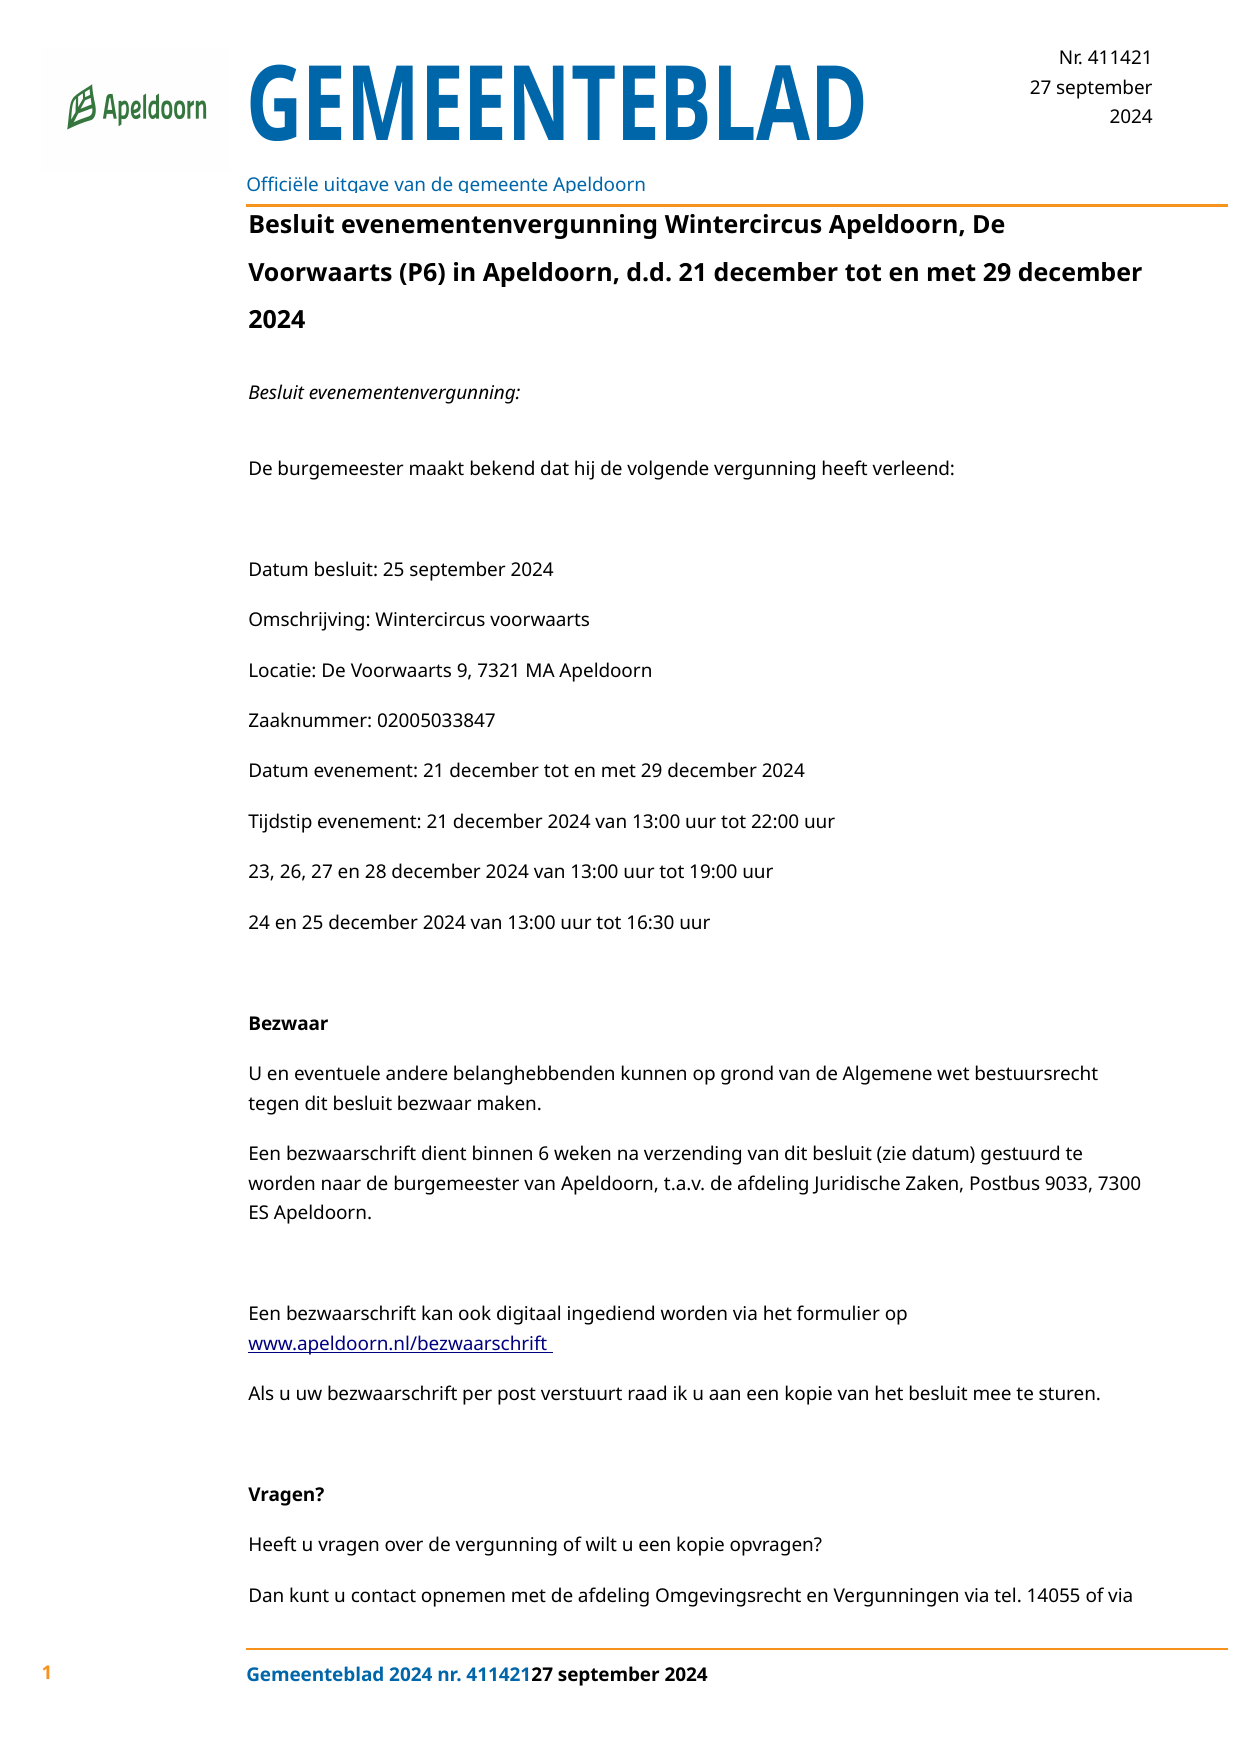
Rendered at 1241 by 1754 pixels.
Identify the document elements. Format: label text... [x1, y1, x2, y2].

text Een bezwaarschrift dient binnen 6 weken na verzending van dit besluit (zie datum) gestuurd te worden naar de burgemeester van Apeldoorn, t.a.v. de afdeling Juridische Zaken, Postbus 9033, 7300 ES Apeldoorn. [248, 1140, 1152, 1225]
text Een bezwaarschrift kan ook digitaal ingediend worden via het formulier op www.apeldoorn.nl/bezwaarschrift [248, 1300, 1152, 1356]
text Tijdstip evenement: 21 december 2024 van 13:00 uur tot 22:00 uur [248, 808, 1152, 834]
picture [41, 47, 231, 172]
text Zaaknummer: 02005033847 [248, 707, 1152, 733]
text Omschrijving: Wintercircus voorwaarts [248, 606, 1152, 632]
text Datum evenement: 21 december tot en met 29 december 2024 [248, 758, 1152, 783]
text Locatie: De Voorwaarts 9, 7321 MA Apeldoorn [248, 657, 1152, 683]
text Besluit evenementenvergunning Wintercircus Apeldoorn, De Voorwaarts (P6) in Apeldoorn, d.d. 21 december tot en met 29 december 2024 [248, 207, 1152, 336]
text U en eventuele andere belanghebbenden kunnen op grond van de Algemene wet bestuursrecht tegen dit besluit bezwaar maken. [248, 1060, 1152, 1116]
text Dan kunt u contact opnemen met de afdeling Omgevingsrecht en Vergunningen via tel. 14055 of via [248, 1582, 1152, 1608]
text Vragen? [248, 1481, 1152, 1507]
text 24 en 25 december 2024 van 13:00 uur tot 16:30 uur [248, 909, 1152, 935]
text Als u uw bezwaarschrift per post verstuurt raad ik u aan een kopie van het besluit mee te sturen. [248, 1380, 1152, 1406]
text Heeft u vragen over de vergunning of wilt u een kopie opvragen? [248, 1531, 1152, 1557]
text 23, 26, 27 en 28 december 2024 van 13:00 uur tot 19:00 uur [248, 858, 1152, 884]
text De burgemeester maakt bekend dat hij de volgende vergunning heeft verleend: [248, 455, 1152, 481]
text Besluit evenementenvergunning: [248, 379, 1152, 405]
text Bezwaar [248, 1010, 1152, 1036]
text Datum besluit: 25 september 2024 [248, 556, 1152, 582]
